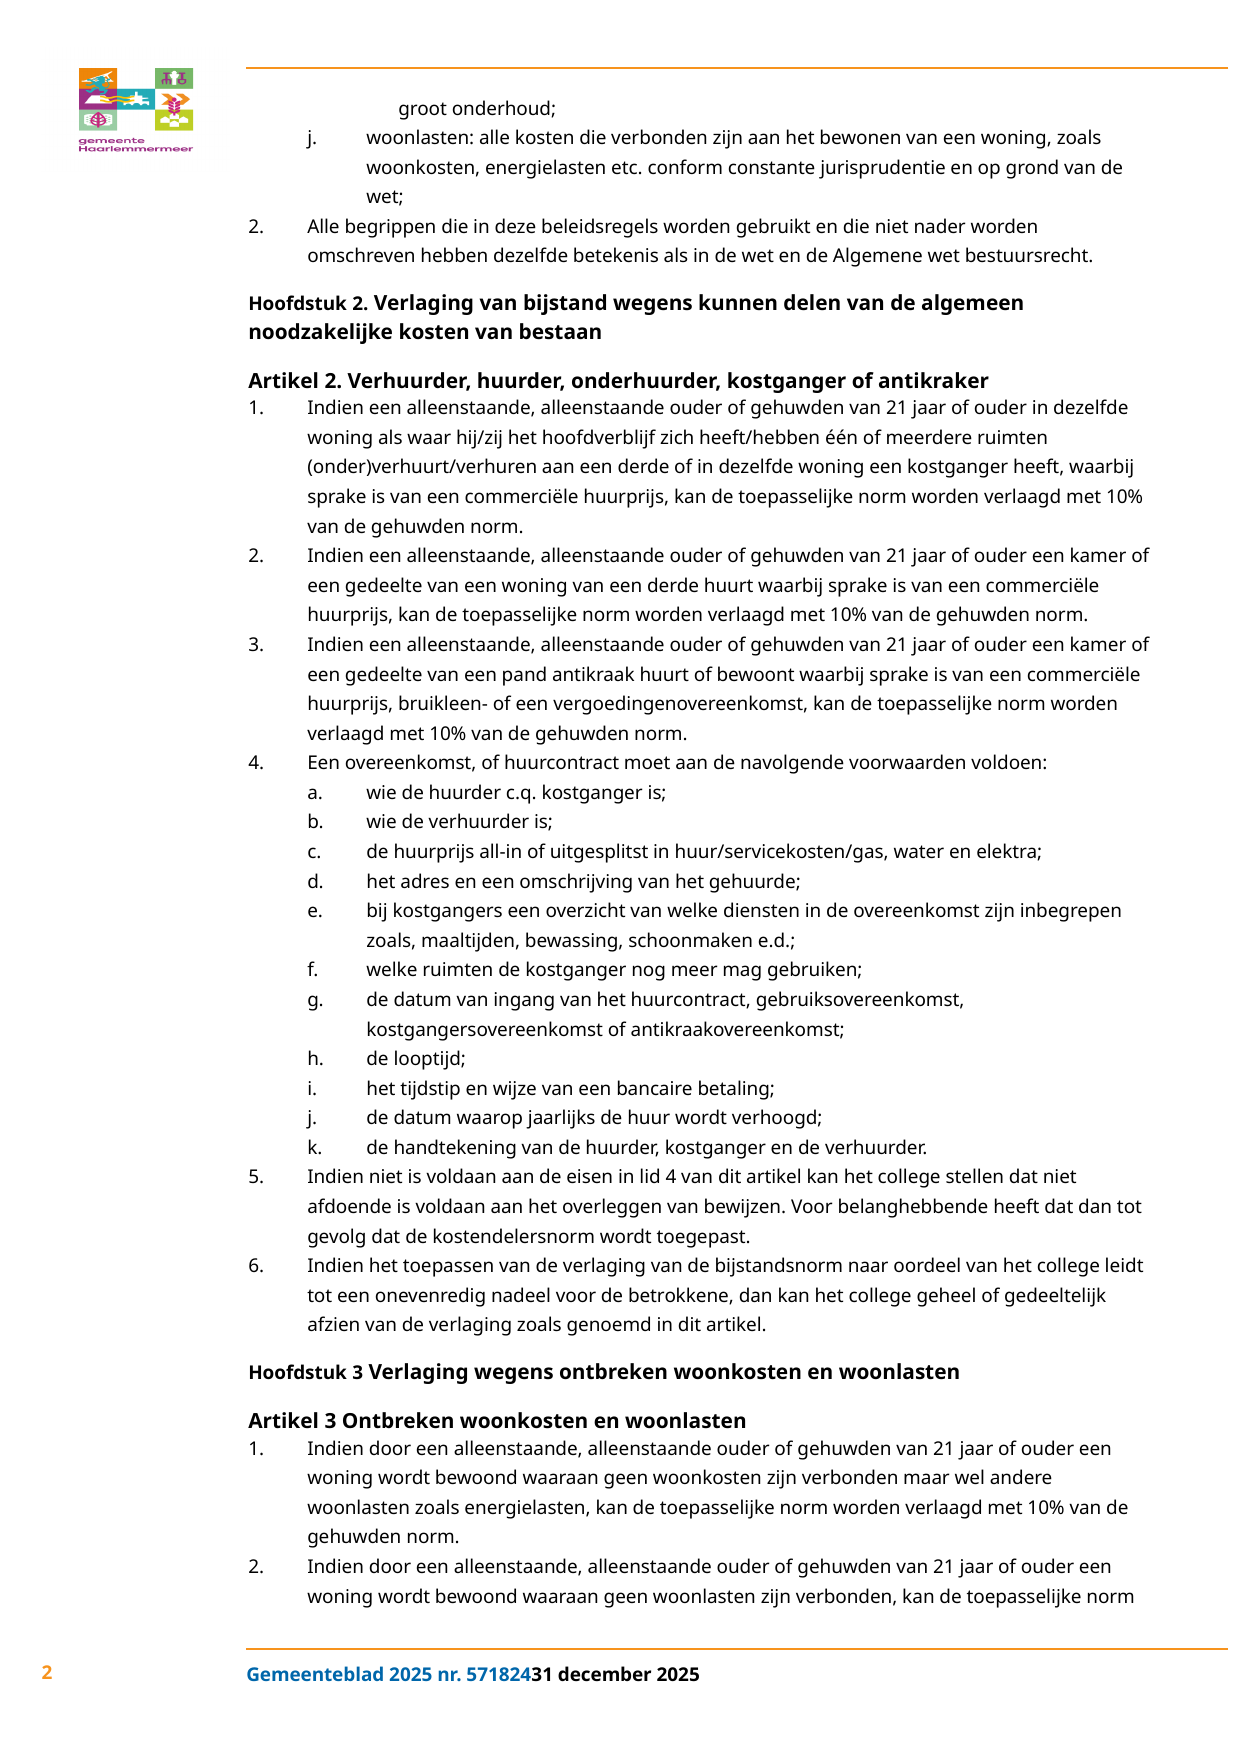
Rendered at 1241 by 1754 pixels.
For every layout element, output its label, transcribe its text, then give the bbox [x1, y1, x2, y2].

list Indien het toepassen van de verlaging van de bijstandsnorm naar oordeel van het college leidt tot een onevenredig nadeel voor de betrokkene, dan kan het college geheel of gedeeltelijk afzien van de verlaging zoals genoemd in dit artikel. [248, 1252, 1152, 1337]
list Een overeenkomst, of huurcontract moet aan de navolgende voorwaarden voldoen: [248, 749, 1152, 775]
list de handtekening van de huurder, kostganger en de verhuurder. [307, 1134, 1152, 1160]
list de datum waarop jaarlijks de huur wordt verhoogd; [307, 1104, 1152, 1130]
list Indien een alleenstaande, alleenstaande ouder of gehuwden van 21 jaar of ouder een kamer of een gedeelte van een pand antikraak huurt of bewoont waarbij sprake is van een commerciële huurprijs, bruikleen- of een vergoedingenovereenkomst, kan de toepasselijke norm worden verlaagd met 10% van de gehuwden norm. [248, 631, 1152, 746]
list Indien niet is voldaan aan de eisen in lid 4 van dit artikel kan het college stellen dat niet afdoende is voldaan aan het overleggen van bewijzen. Voor belanghebbende heeft dat dan tot gevolg dat de kostendelersnorm wordt toegepast. [248, 1164, 1152, 1248]
text Artikel 3 Ontbreken woonkosten en woonlasten [248, 1406, 1152, 1435]
text Hoofdstuk 3 Verlaging wegens ontbreken woonkosten en woonlasten [248, 1357, 1152, 1386]
list bij kostgangers een overzicht van welke diensten in de overeenkomst zijn inbegrepen zoals, maaltijden, bewassing, schoonmaken e.d.; [307, 897, 1152, 953]
list de looptijd; [307, 1045, 1152, 1071]
list Indien een alleenstaande, alleenstaande ouder of gehuwden van 21 jaar of ouder een kamer of een gedeelte van een woning van een derde huurt waarbij sprake is van een commerciële huurprijs, kan de toepasselijke norm worden verlaagd met 10% van de gehuwden norm. [248, 542, 1152, 627]
list de huurprijs all-in of uitgesplitst in huur/servicekosten/gas, water en elektra; [307, 838, 1152, 864]
list de datum van ingang van het huurcontract, gebruiksovereenkomst, kostgangersovereenkomst of antikraakovereenkomst; [307, 986, 1152, 1041]
list woonlasten: alle kosten die verbonden zijn aan het bewonen van een woning, zoals woonkosten, energielasten etc. conform constante jurisprudentie en op grond van de wet; [307, 124, 1152, 209]
list Indien door een alleenstaande, alleenstaande ouder of gehuwden van 21 jaar of ouder een woning wordt bewoond waaraan geen woonlasten zijn verbonden, kan de toepasselijke norm [248, 1553, 1152, 1608]
text Artikel 2. Verhuurder, huurder, onderhuurder, kostganger of antikraker [248, 366, 1152, 394]
list groot onderhoud; [361, 95, 1152, 121]
picture [41, 47, 231, 172]
list het tijdstip en wijze van een bancaire betaling; [307, 1075, 1152, 1101]
list Indien door een alleenstaande, alleenstaande ouder of gehuwden van 21 jaar of ouder een woning wordt bewoond waaraan geen woonkosten zijn verbonden maar wel andere woonlasten zoals energielasten, kan de toepasselijke norm worden verlaagd met 10% van de gehuwden norm. [248, 1435, 1152, 1549]
list welke ruimten de kostganger nog meer mag gebruiken; [307, 957, 1152, 982]
text Hoofdstuk 2. Verlaging van bijstand wegens kunnen delen van de algemeen noodzakelijke kosten van bestaan [248, 288, 1152, 345]
list Alle begrippen die in deze beleidsregels worden gebruikt en die niet nader worden omschreven hebben dezelfde betekenis als in de wet en de Algemene wet bestuursrecht. [248, 213, 1152, 268]
list Indien een alleenstaande, alleenstaande ouder of gehuwden van 21 jaar of ouder in dezelfde woning als waar hij/zij het hoofdverblijf zich heeft/hebben één of meerdere ruimten (onder)verhuurt/verhuren aan een derde of in dezelfde woning een kostganger heeft, waarbij sprake is van een commerciële huurprijs, kan de toepasselijke norm worden verlaagd met 10% van de gehuwden norm. [248, 394, 1152, 538]
list wie de huurder c.q. kostganger is; [307, 779, 1152, 805]
list wie de verhuurder is; [307, 809, 1152, 834]
list het adres en een omschrijving van het gehuurde; [307, 868, 1152, 893]
